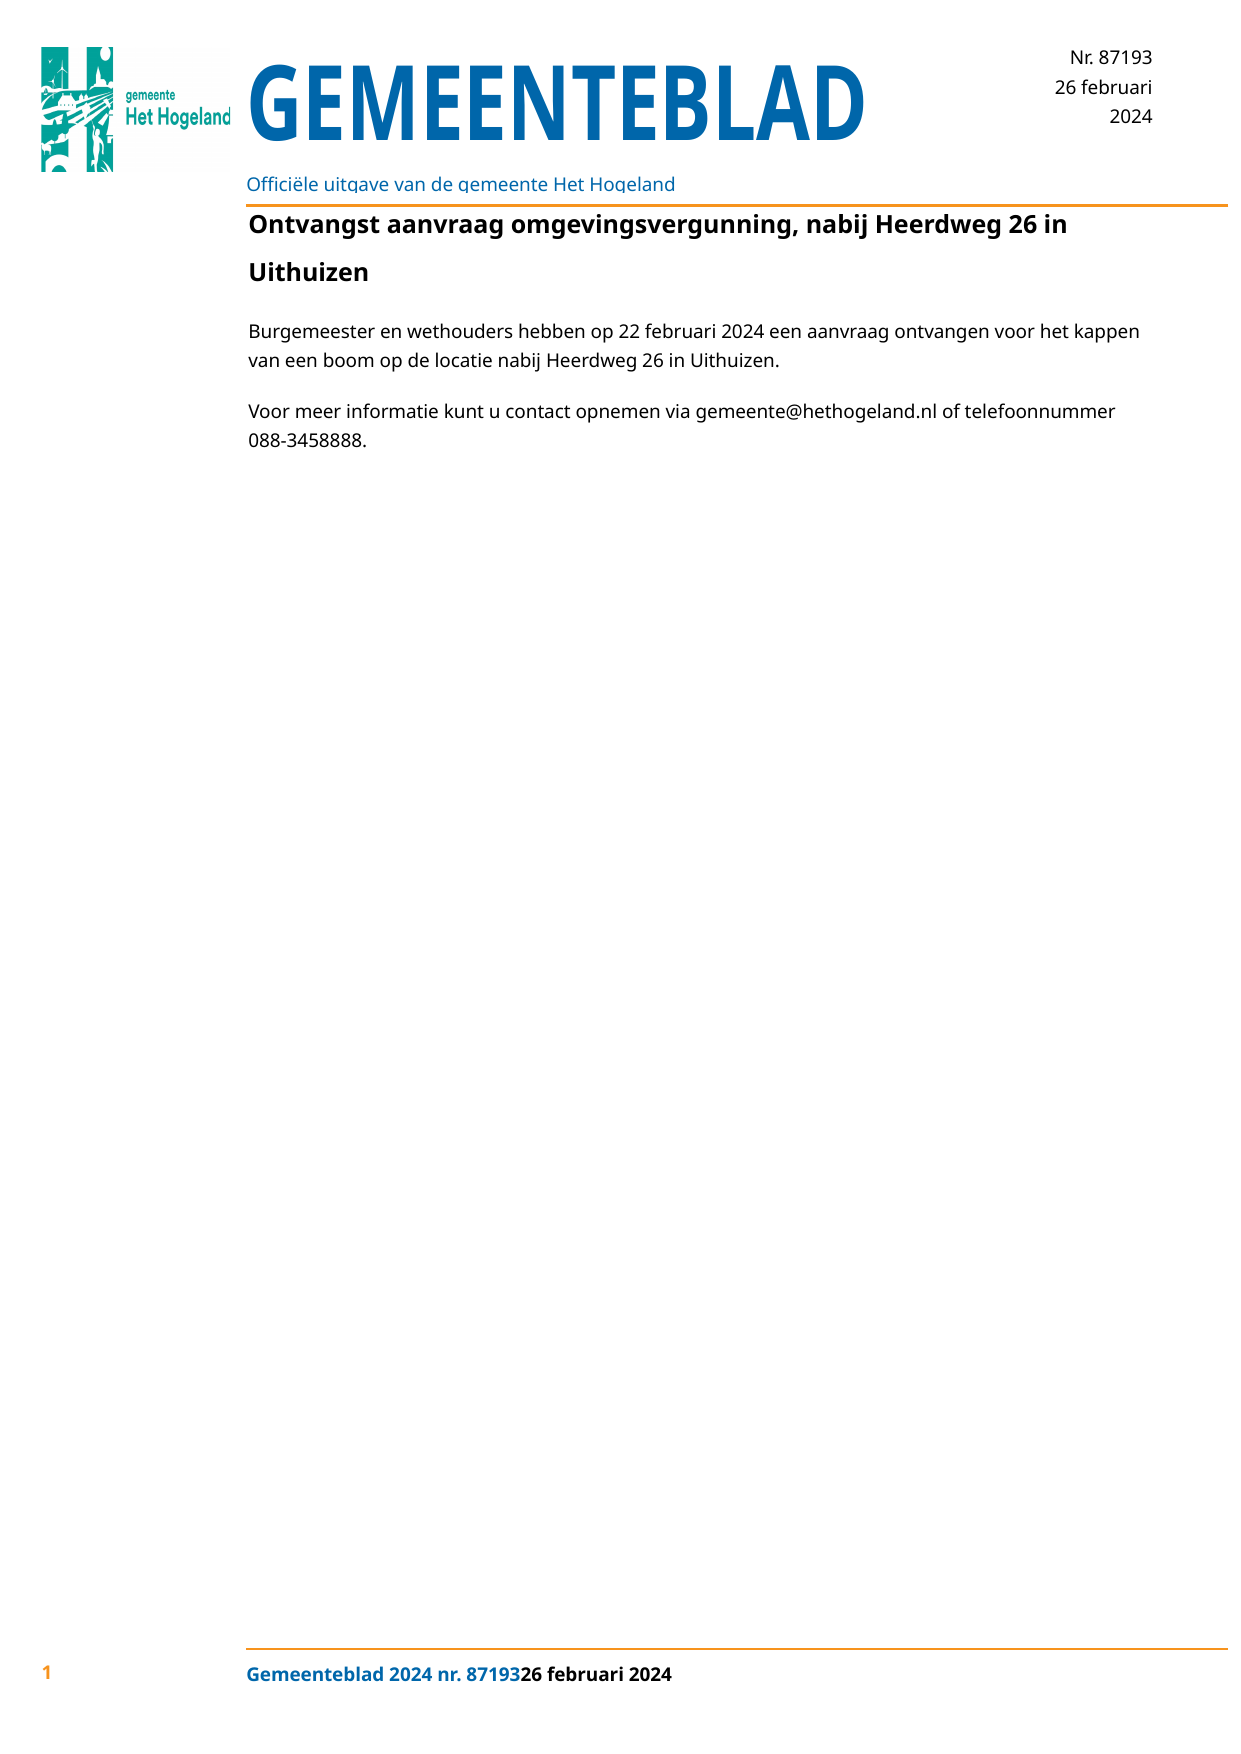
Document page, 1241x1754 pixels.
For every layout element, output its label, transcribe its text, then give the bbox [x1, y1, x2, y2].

text Burgemeester en wethouders hebben op 22 februari 2024 een aanvraag ontvangen voor het kappen van een boom op de locatie nabij Heerdweg 26 in Uithuizen. [248, 318, 1152, 373]
picture [41, 47, 231, 172]
text Voor meer informatie kunt u contact opnemen via gemeente@hethogeland.nl of telefoonnummer 088-3458888. [248, 398, 1152, 453]
text Ontvangst aanvraag omgevingsvergunning, nabij Heerdweg 26 in Uithuizen [248, 207, 1152, 288]
